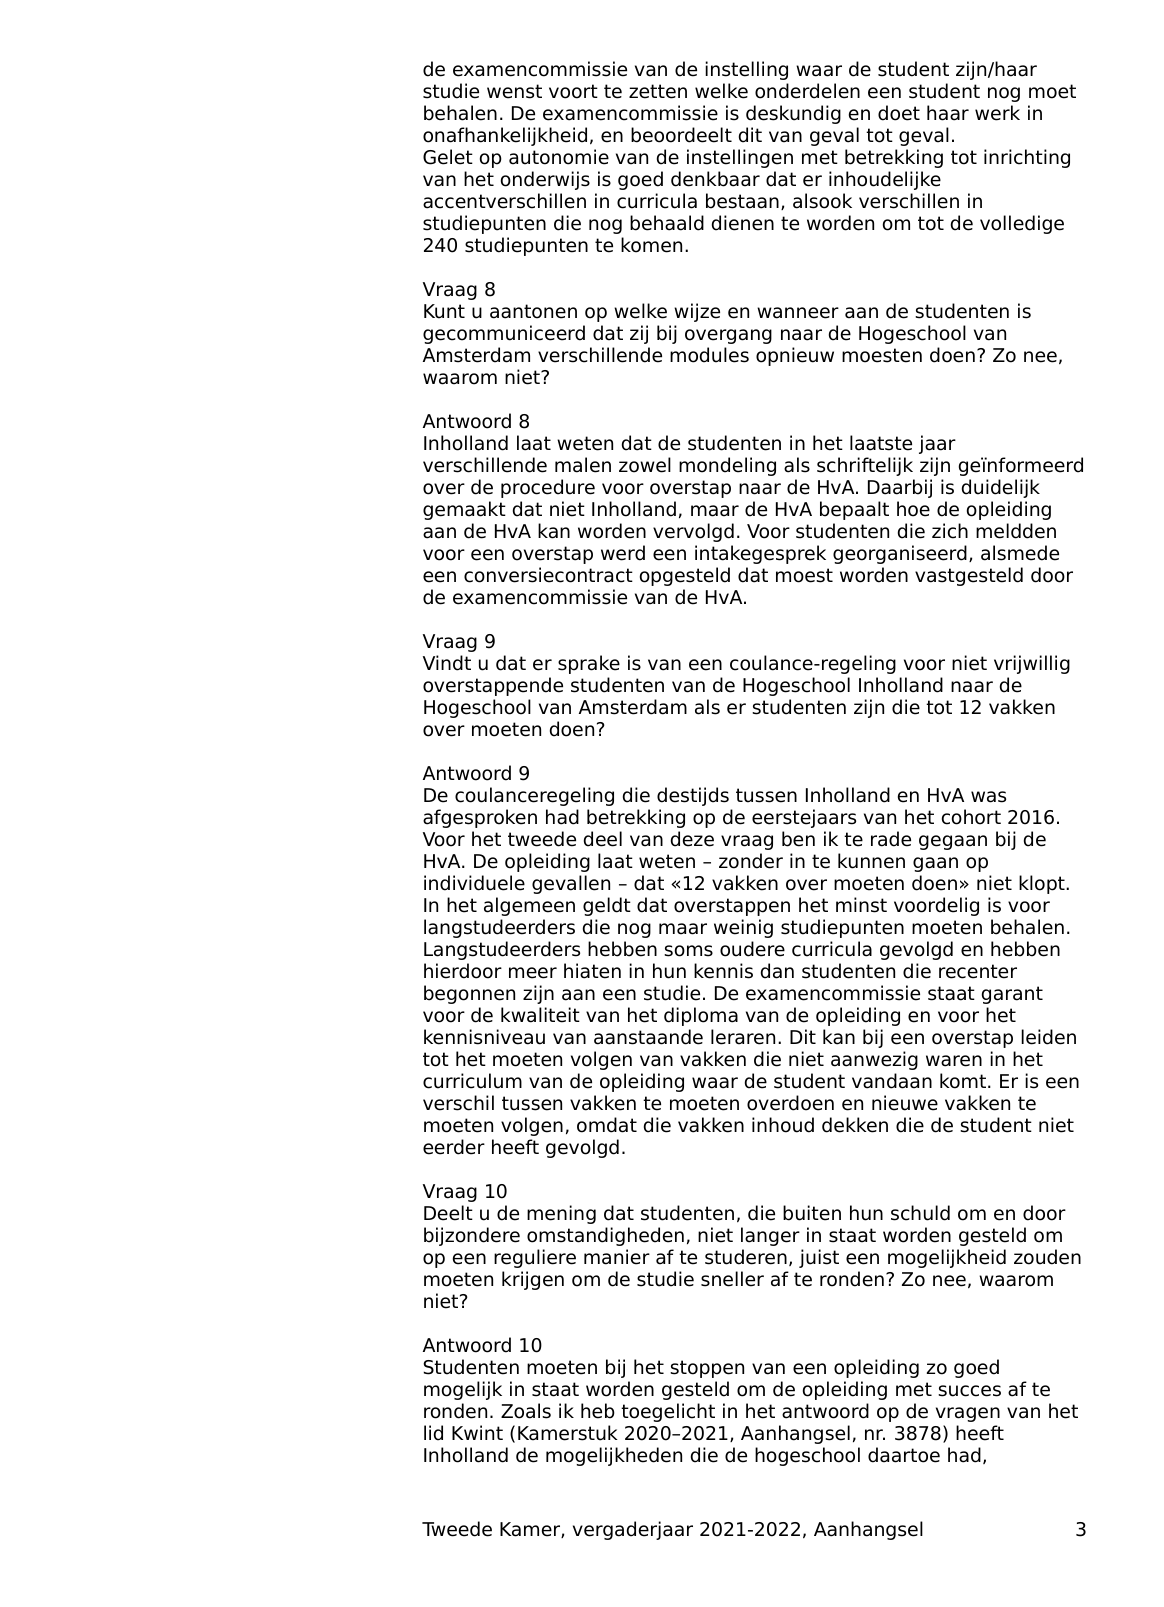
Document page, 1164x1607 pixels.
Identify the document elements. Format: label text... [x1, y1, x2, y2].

text Gelet op autonomie van de instellingen met betrekking tot inrichting van het onderwijs is goed denkbaar dat er inhoudelijke accentverschillen in curricula bestaan, alsook verschillen in studiepunten die nog behaald dienen te worden om tot de volledige 240 studiepunten te komen. [422, 147, 1087, 257]
text Kunt u aantonen op welke wijze en wanneer aan de studenten is gecommuniceerd dat zij bij overgang naar de Hogeschool van Amsterdam verschillende modules opnieuw moesten doen? Zo nee, waarom niet? [422, 301, 1087, 389]
text Antwoord 8 [422, 411, 1087, 433]
text Vraag 9 [422, 631, 1087, 653]
text Antwoord 9 [422, 763, 1087, 785]
text Inholland laat weten dat de studenten in het laatste jaar verschillende malen zowel mondeling als schriftelijk zijn geïnformeerd over de procedure voor overstap naar de HvA. Daarbij is duidelijk gemaakt dat niet Inholland, maar de HvA bepaalt hoe de opleiding aan de HvA kan worden vervolgd. Voor studenten die zich meldden voor een overstap werd een intakegesprek georganiseerd, alsmede een conversiecontract opgesteld dat moest worden vastgesteld door de examencommissie van de HvA. [422, 433, 1087, 609]
text Deelt u de mening dat studenten, die buiten hun schuld om en door bijzondere omstandigheden, niet langer in staat worden gesteld om op een reguliere manier af te studeren, juist een mogelijkheid zouden moeten krijgen om de studie sneller af te ronden? Zo nee, waarom niet? [422, 1203, 1087, 1313]
text Vraag 8 [422, 279, 1087, 301]
text Studenten moeten bij het stoppen van een opleiding zo goed mogelijk in staat worden gesteld om de opleiding met succes af te ronden. Zoals ik heb toegelicht in het antwoord op de vragen van het lid Kwint (Kamerstuk 2020–2021, Aanhangsel, nr. 3878) heeft Inholland de mogelijkheden die de hogeschool daartoe had, [422, 1357, 1087, 1467]
text De coulanceregeling die destijds tussen Inholland en HvA was afgesproken had betrekking op de eerstejaars van het cohort 2016. Voor het tweede deel van deze vraag ben ik te rade gegaan bij de HvA. De opleiding laat weten – zonder in te kunnen gaan op individuele gevallen – dat «12 vakken over moeten doen» niet klopt. In het algemeen geldt dat overstappen het minst voordelig is voor langstudeerders die nog maar weinig studiepunten moeten behalen. Langstudeerders hebben soms oudere curricula gevolgd en hebben hierdoor meer hiaten in hun kennis dan studenten die recenter begonnen zijn aan een studie. De examencommissie staat garant voor de kwaliteit van het diploma van de opleiding en voor het kennisniveau van aanstaande leraren. Dit kan bij een overstap leiden tot het moeten volgen van vakken die niet aanwezig waren in het curriculum van de opleiding waar de student vandaan komt. Er is een verschil tussen vakken te moeten overdoen en nieuwe vakken te moeten volgen, omdat die vakken inhoud dekken die de student niet eerder heeft gevolgd. [422, 785, 1087, 1159]
text Vindt u dat er sprake is van een coulance-regeling voor niet vrijwillig overstappende studenten van de Hogeschool Inholland naar de Hogeschool van Amsterdam als er studenten zijn die tot 12 vakken over moeten doen? [422, 653, 1087, 741]
text Antwoord 10 [422, 1335, 1087, 1357]
text Vraag 10 [422, 1181, 1087, 1203]
text de examencommissie van de instelling waar de student zijn/haar studie wenst voort te zetten welke onderdelen een student nog moet behalen. De examencommissie is deskundig en doet haar werk in onafhankelijkheid, en beoordeelt dit van geval tot geval. [422, 59, 1087, 147]
